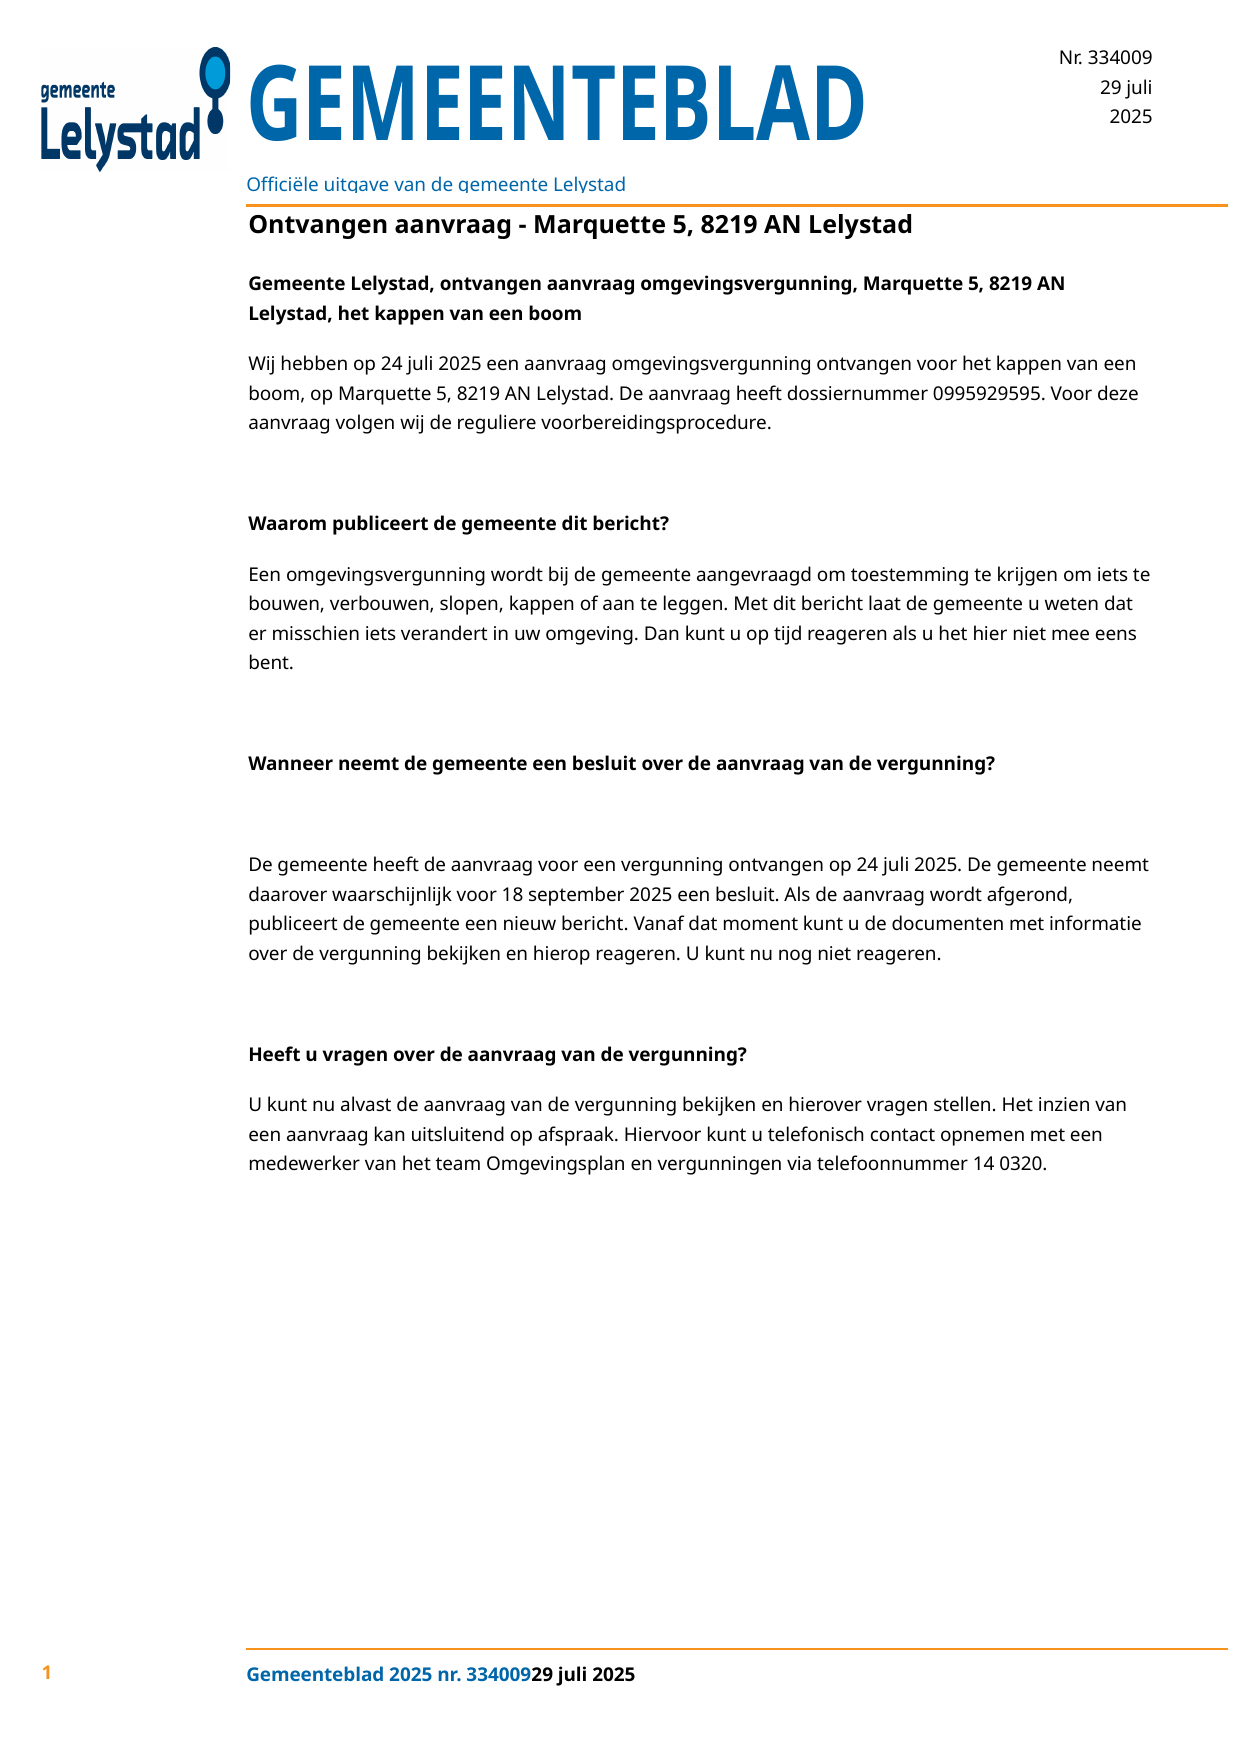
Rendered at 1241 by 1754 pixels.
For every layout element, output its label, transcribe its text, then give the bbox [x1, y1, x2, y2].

text De gemeente heeft de aanvraag voor een vergunning ontvangen op 24 juli 2025. De gemeente neemt daarover waarschijnlijk voor 18 september 2025 een besluit. Als de aanvraag wordt afgerond, publiceert de gemeente een nieuw bericht. Vanaf dat moment kunt u de documenten met informatie over de vergunning bekijken en hierop reageren. U kunt nu nog niet reageren. [248, 851, 1152, 966]
text Wij hebben op 24 juli 2025 een aanvraag omgevingsvergunning ontvangen voor het kappen van een boom, op Marquette 5, 8219 AN Lelystad. De aanvraag heeft dossiernummer 0995929595. Voor deze aanvraag volgen wij de reguliere voorbereidingsprocedure. [248, 350, 1152, 435]
text Heeft u vragen over de aanvraag van de vergunning? [248, 1041, 1152, 1066]
text Gemeente Lelystad, ontvangen aanvraag omgevingsvergunning, Marquette 5, 8219 AN Lelystad, het kappen van een boom [248, 270, 1152, 326]
text Wanneer neemt de gemeente een besluit over de aanvraag van de vergunning? [248, 750, 1152, 776]
text Ontvangen aanvraag - Marquette 5, 8219 AN Lelystad [248, 207, 1152, 241]
text Waarom publiceert de gemeente dit bericht? [248, 510, 1152, 536]
text U kunt nu alvast de aanvraag van de vergunning bekijken en hierover vragen stellen. Het inzien van een aanvraag kan uitsluitend op afspraak. Hiervoor kunt u telefonisch contact opnemen met een medewerker van het team Omgevingsplan en vergunningen via telefoonnummer 14 0320. [248, 1091, 1152, 1176]
text Een omgevingsvergunning wordt bij de gemeente aangevraagd om toestemming te krijgen om iets te bouwen, verbouwen, slopen, kappen of aan te leggen. Met dit bericht laat de gemeente u weten dat er misschien iets verandert in uw omgeving. Dan kunt u op tijd reageren als u het hier niet mee eens bent. [248, 561, 1152, 675]
picture [41, 47, 231, 172]
